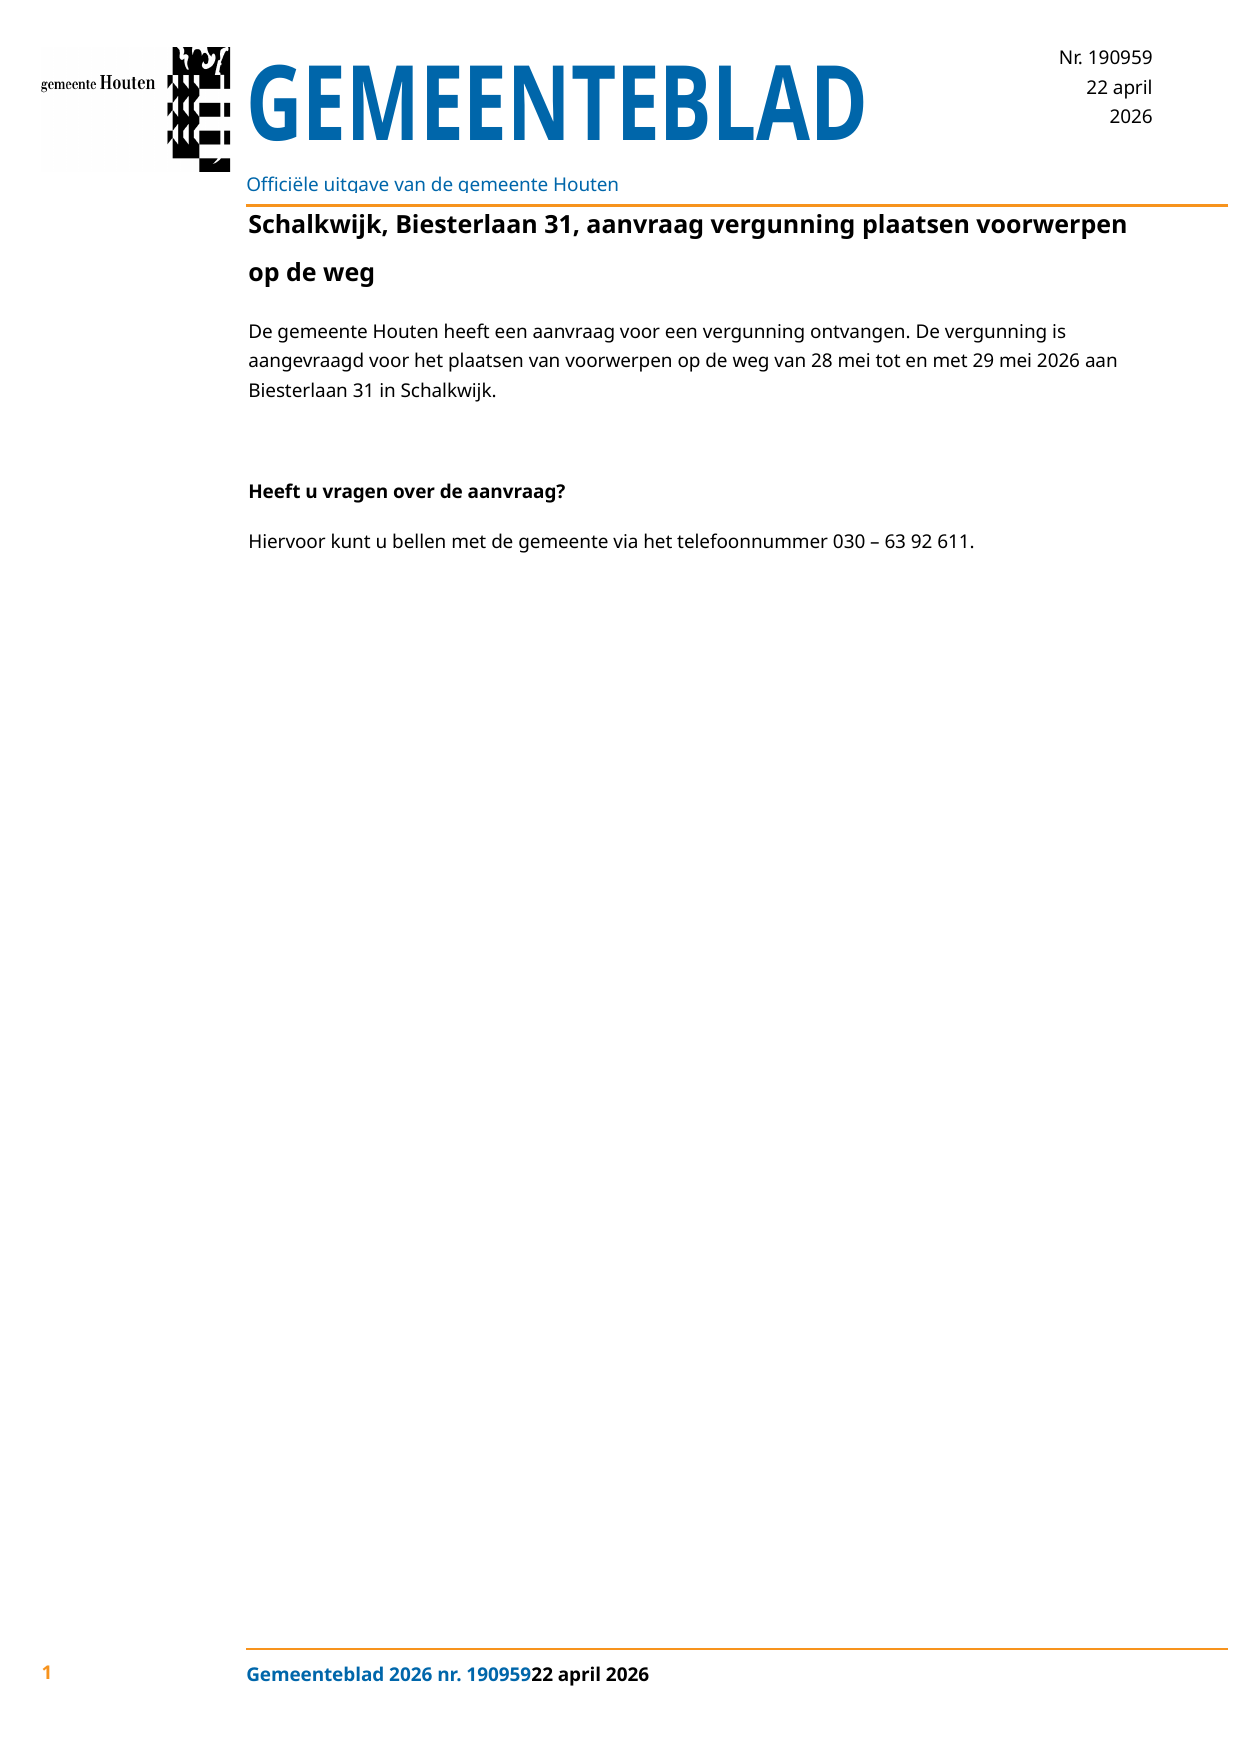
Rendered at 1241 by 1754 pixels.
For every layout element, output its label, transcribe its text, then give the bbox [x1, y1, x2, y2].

text Schalkwijk, Biesterlaan 31, aanvraag vergunning plaatsen voorwerpen op de weg [248, 207, 1152, 288]
text Heeft u vragen over de aanvraag? [248, 478, 1152, 504]
picture [41, 47, 231, 172]
text Hiervoor kunt u bellen met de gemeente via het telefoonnummer 030 – 63 92 611. [248, 528, 1152, 554]
text De gemeente Houten heeft een aanvraag voor een vergunning ontvangen. De vergunning is aangevraagd voor het plaatsen van voorwerpen op de weg van 28 mei tot en met 29 mei 2026 aan Biesterlaan 31 in Schalkwijk. [248, 318, 1152, 403]
